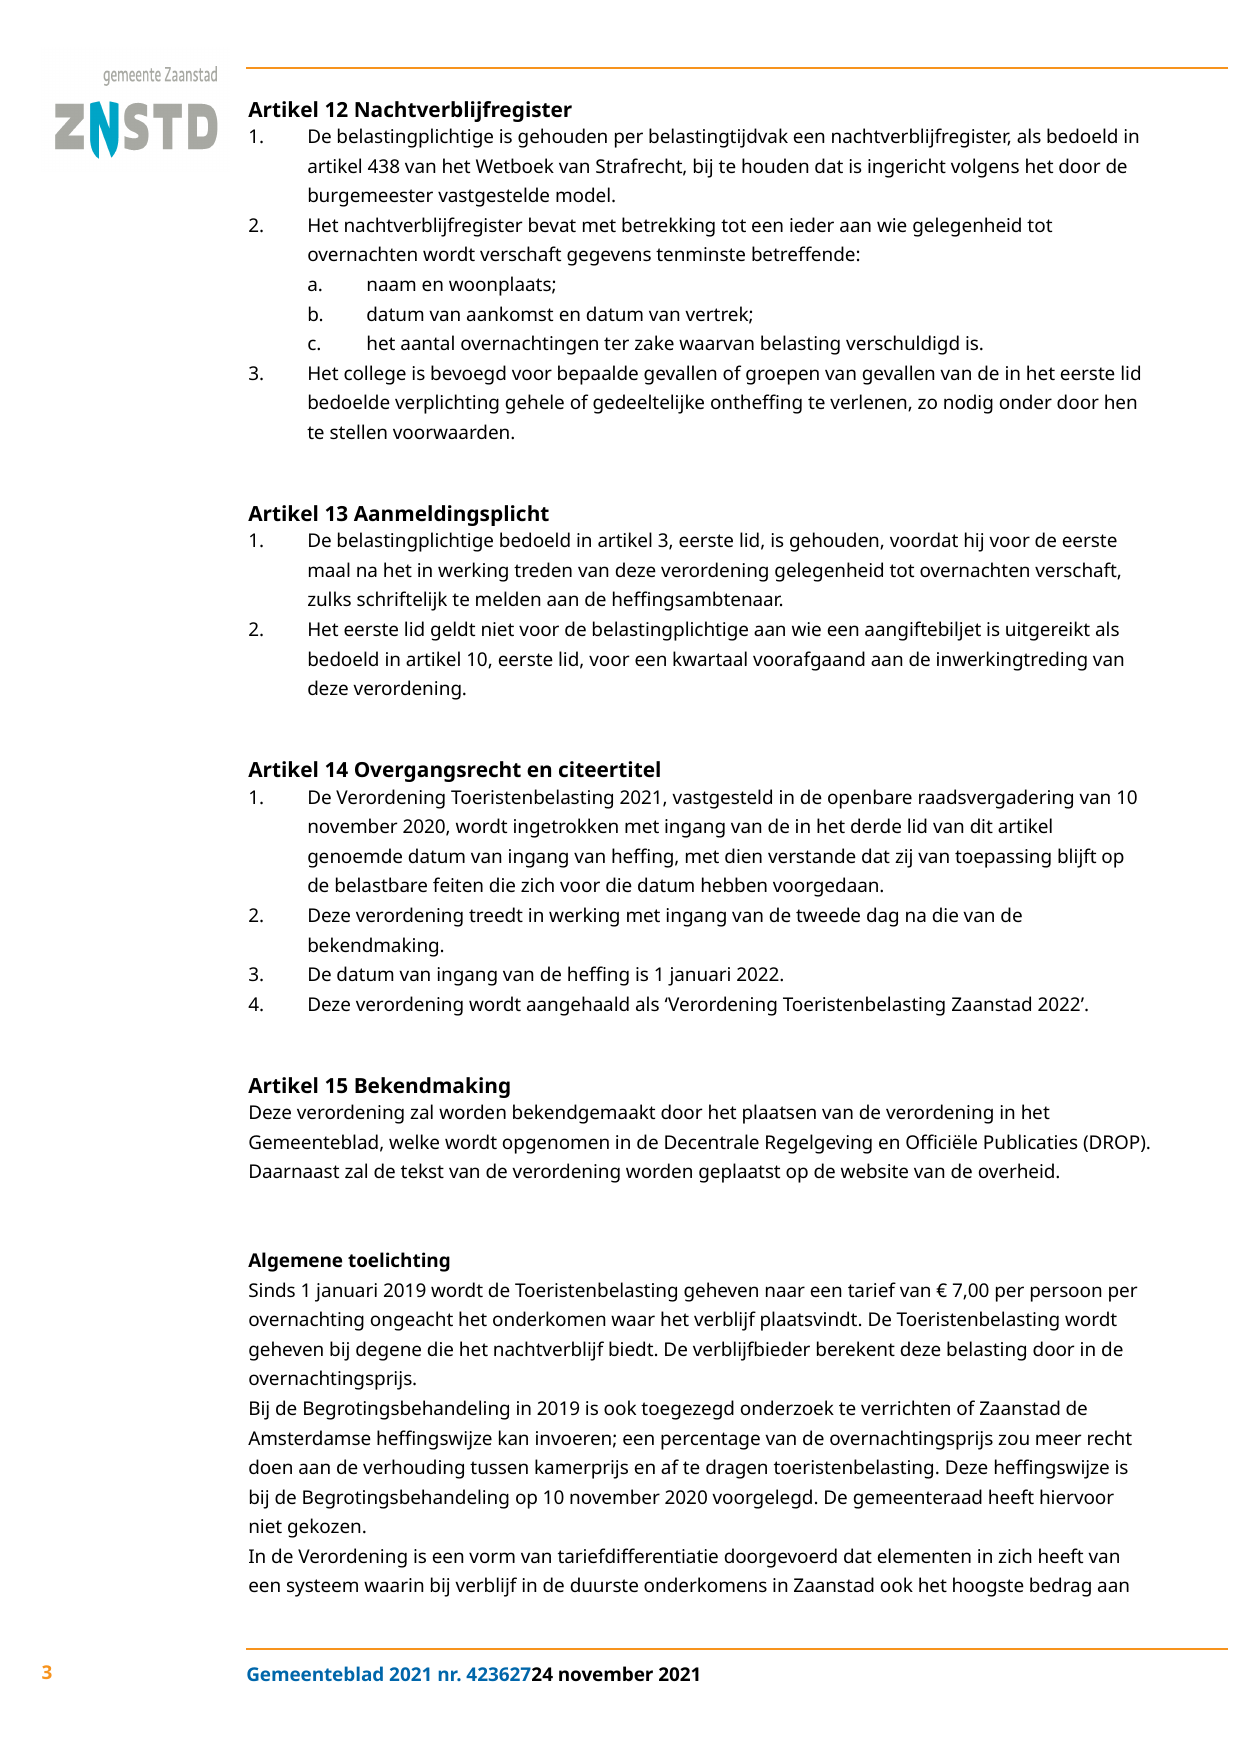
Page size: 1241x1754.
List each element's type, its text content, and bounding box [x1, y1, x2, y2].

text Artikel 13 Aanmeldingsplicht [248, 499, 1152, 527]
list De belastingplichtige bedoeld in artikel 3, eerste lid, is gehouden, voordat hij voor de eerste maal na het in werking treden van deze verordening gelegenheid tot overnachten verschaft, zulks schriftelijk te melden aan de heffingsambtenaar. [248, 527, 1152, 612]
list Deze verordening treedt in werking met ingang van de tweede dag na die van de bekendmaking. [248, 902, 1152, 957]
text Artikel 15 Bekendmaking [248, 1071, 1152, 1099]
text In de Verordening is een vorm van tariefdifferentiatie doorgevoerd dat elementen in zich heeft van een systeem waarin bij verblijf in de duurste onderkomens in Zaanstad ook het hoogste bedrag aan [248, 1543, 1152, 1598]
text Deze verordening zal worden bekendgemaakt door het plaatsen van de verordening in het Gemeenteblad, welke wordt opgenomen in de Decentrale Regelgeving en Officiële Publicaties (DROP). Daarnaast zal de tekst van de verordening worden geplaatst op de website van de overheid. [248, 1099, 1152, 1184]
text Algemene toelichting [248, 1247, 1152, 1273]
list datum van aankomst en datum van vertrek; [307, 301, 1152, 326]
text Artikel 12 Nachtverblijfregister [248, 95, 1152, 123]
text Artikel 14 Overgangsrecht en citeertitel [248, 755, 1152, 784]
list Deze verordening wordt aangehaald als ‘Verordening Toeristenbelasting Zaanstad 2022’. [248, 991, 1152, 1017]
list naam en woonplaats; [307, 271, 1152, 297]
list het aantal overnachtingen ter zake waarvan belasting verschuldigd is. [307, 330, 1152, 356]
list Het eerste lid geldt niet voor de belastingplichtige aan wie een aangiftebiljet is uitgereikt als bedoeld in artikel 10, eerste lid, voor een kwartaal voorafgaand aan de inwerkingtreding van deze verordening. [248, 616, 1152, 701]
list Het nachtverblijfregister bevat met betrekking tot een ieder aan wie gelegenheid tot overnachten wordt verschaft gegevens tenminste betreffende: [248, 212, 1152, 267]
text Bij de Begrotingsbehandeling in 2019 is ook toegezegd onderzoek te verrichten of Zaanstad de Amsterdamse heffingswijze kan invoeren; een percentage van de overnachtingsprijs zou meer recht doen aan de verhouding tussen kamerprijs en af te dragen toeristenbelasting. Deze heffingswijze is bij de Begrotingsbehandeling op 10 november 2020 voorgelegd. De gemeenteraad heeft hiervoor niet gekozen. [248, 1395, 1152, 1539]
list De datum van ingang van de heffing is 1 januari 2022. [248, 961, 1152, 987]
text Sinds 1 januari 2019 wordt de Toeristenbelasting geheven naar een tarief van € 7,00 per persoon per overnachting ongeacht het onderkomen waar het verblijf plaatsvindt. De Toeristenbelasting wordt geheven bij degene die het nachtverblijf biedt. De verblijfbieder berekent deze belasting door in de overnachtingsprijs. [248, 1277, 1152, 1391]
list Het college is bevoegd voor bepaalde gevallen of groepen van gevallen van de in het eerste lid bedoelde verplichting gehele of gedeeltelijke ontheffing te verlenen, zo nodig onder door hen te stellen voorwaarden. [248, 360, 1152, 445]
picture [41, 47, 231, 172]
list De belastingplichtige is gehouden per belastingtijdvak een nachtverblijfregister, als bedoeld in artikel 438 van het Wetboek van Strafrecht, bij te houden dat is ingericht volgens het door de burgemeester vastgestelde model. [248, 123, 1152, 208]
list De Verordening Toeristenbelasting 2021, vastgesteld in de openbare raadsvergadering van 10 november 2020, wordt ingetrokken met ingang van de in het derde lid van dit artikel genoemde datum van ingang van heffing, met dien verstande dat zij van toepassing blijft op de belastbare feiten die zich voor die datum hebben voorgedaan. [248, 784, 1152, 898]
